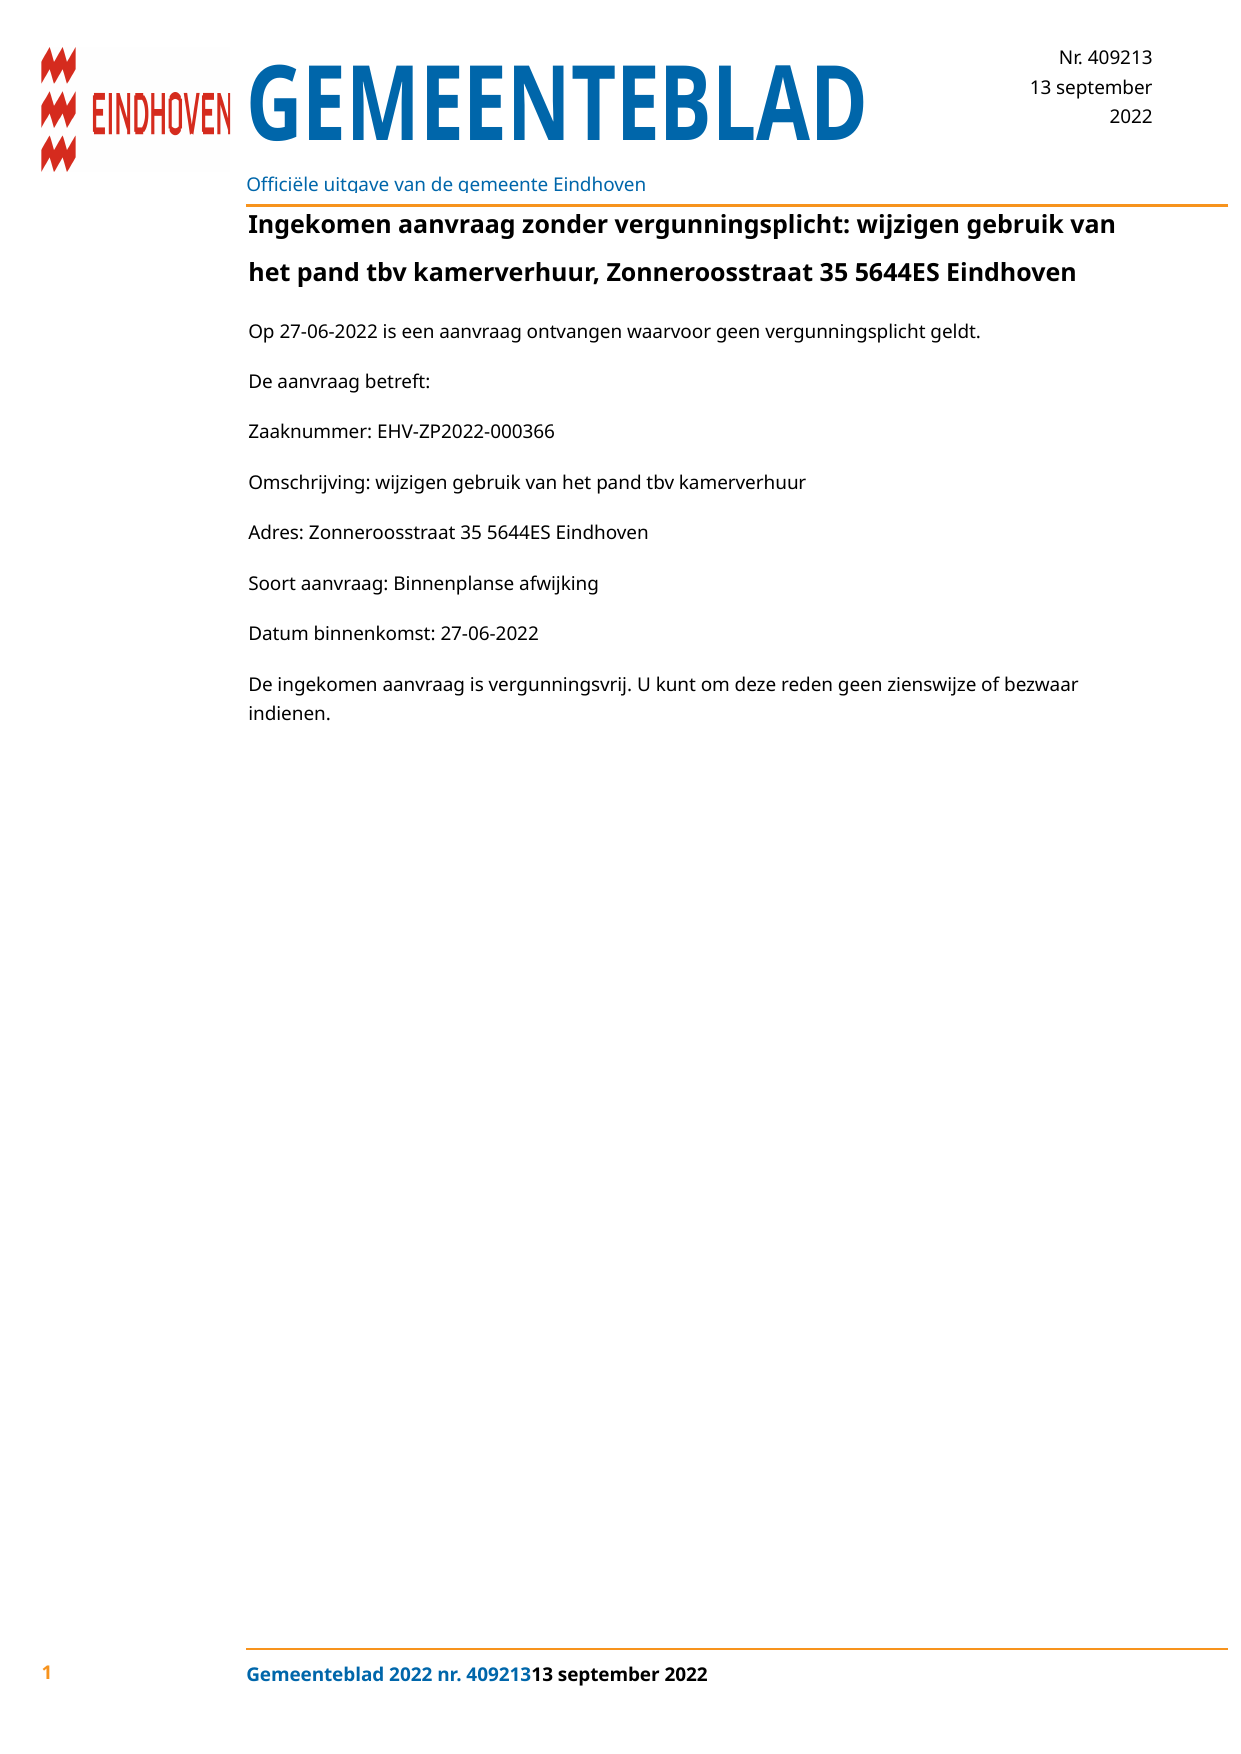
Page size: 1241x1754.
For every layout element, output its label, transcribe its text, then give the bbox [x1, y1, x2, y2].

text Zaaknummer: EHV-ZP2022-000366 [248, 419, 1152, 444]
text Datum binnenkomst: 27-06-2022 [248, 620, 1152, 646]
text Soort aanvraag: Binnenplanse afwijking [248, 570, 1152, 596]
text Adres: Zonneroosstraat 35 5644ES Eindhoven [248, 519, 1152, 545]
text De ingekomen aanvraag is vergunningsvrij. U kunt om deze reden geen zienswijze of bezwaar indienen. [248, 671, 1152, 726]
text De aanvraag betreft: [248, 368, 1152, 394]
picture [41, 47, 231, 172]
text Op 27-06-2022 is een aanvraag ontvangen waarvoor geen vergunningsplicht geldt. [248, 318, 1152, 344]
text Omschrijving: wijzigen gebruik van het pand tbv kamerverhuur [248, 469, 1152, 495]
text Ingekomen aanvraag zonder vergunningsplicht: wijzigen gebruik van het pand tbv kamerverhuur, Zonneroosstraat 35 5644ES Eindhoven [248, 207, 1152, 288]
